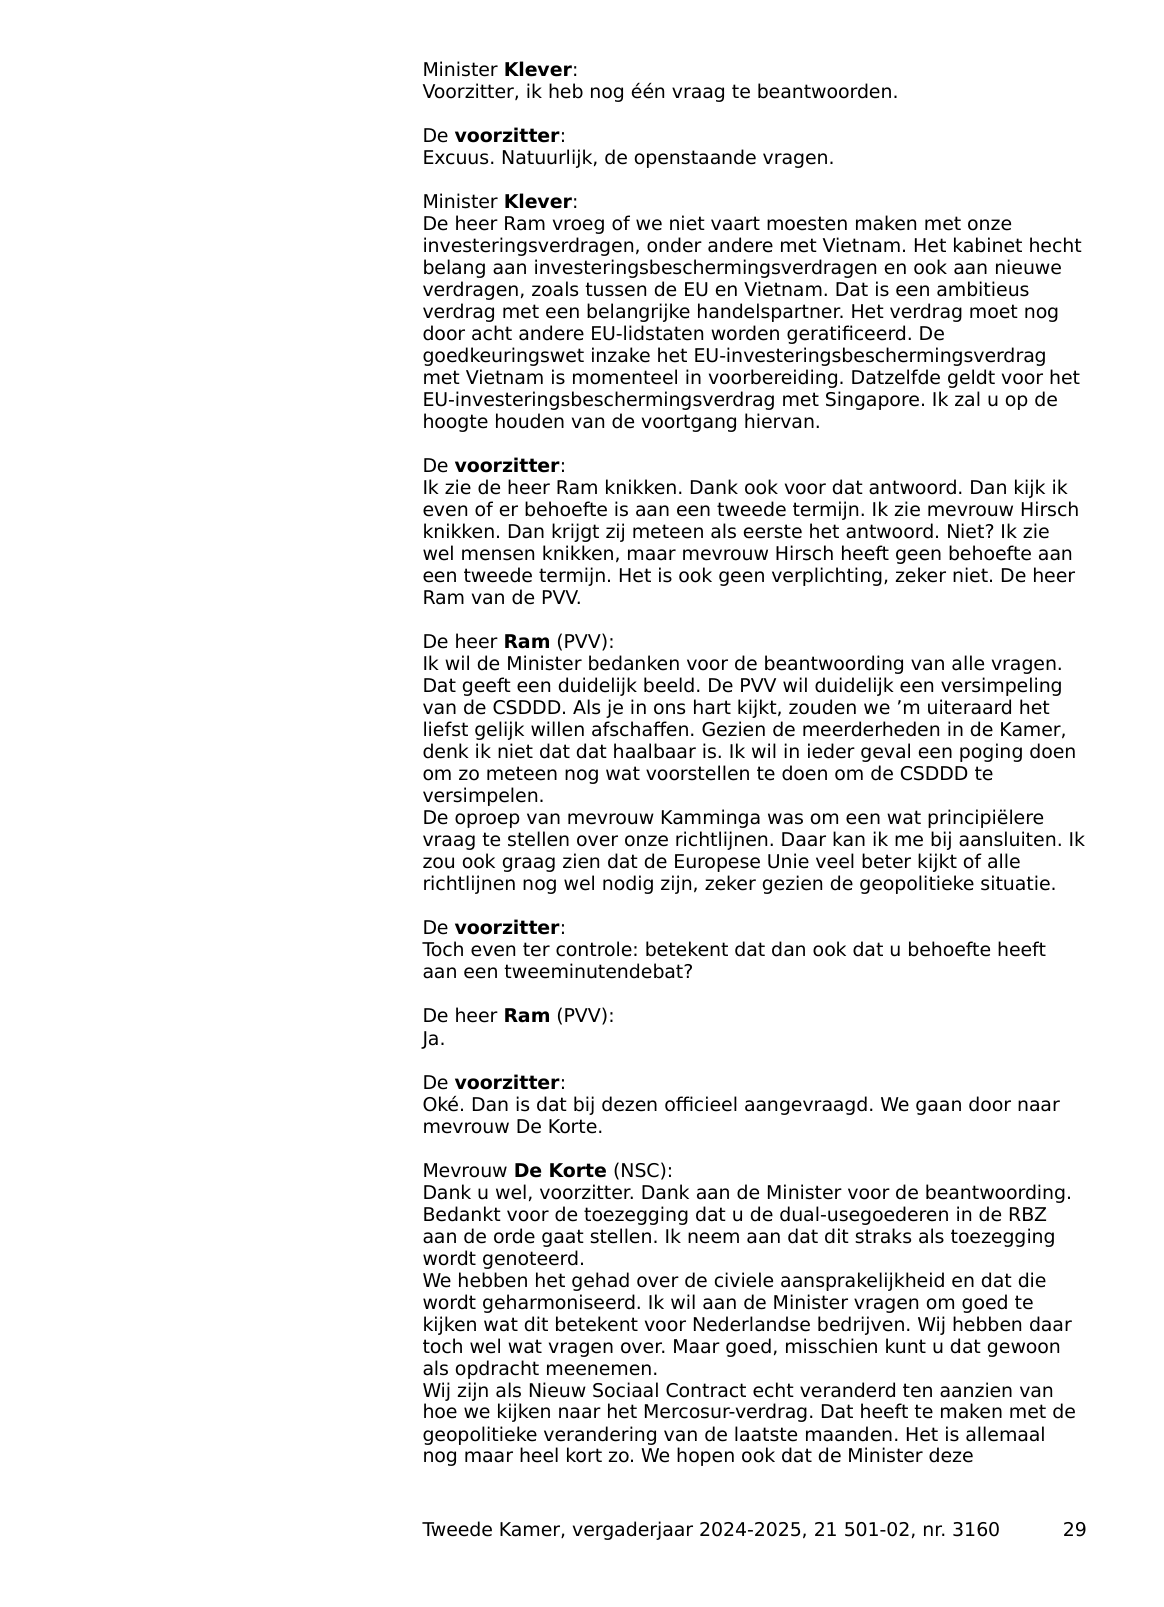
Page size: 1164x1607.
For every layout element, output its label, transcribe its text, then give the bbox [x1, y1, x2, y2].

text Dank u wel, voorzitter. Dank aan de Minister voor de beantwoording. Bedankt voor de toezegging dat u de dual-usegoederen in de RBZ aan de orde gaat stellen. Ik neem aan dat dit straks als toezegging wordt genoteerd. [422, 1182, 1087, 1269]
text De heer Ram vroeg of we niet vaart moesten maken met onze investeringsverdragen, onder andere met Vietnam. Het kabinet hecht belang aan investeringsbeschermingsverdragen en ook aan nieuwe verdragen, zoals tussen de EU en Vietnam. Dat is een ambitieus verdrag met een belangrijke handelspartner. Het verdrag moet nog door acht andere EU-lidstaten worden geratificeerd. De goedkeuringswet inzake het EU-investeringsbeschermingsverdrag met Vietnam is momenteel in voorbereiding. Datzelfde geldt voor het EU-investeringsbeschermingsverdrag met Singapore. Ik zal u op de hoogte houden van de voortgang hiervan. [422, 213, 1087, 433]
text Ja. [422, 1027, 1087, 1049]
text Excuus. Natuurlijk, de openstaande vragen. [422, 147, 1087, 169]
text De voorzitter: [422, 917, 1087, 939]
text Ik wil de Minister bedanken voor de beantwoording van alle vragen. Dat geeft een duidelijk beeld. De PVV wil duidelijk een versimpeling van de CSDDD. Als je in ons hart kijkt, zouden we ’m uiteraard het liefst gelijk willen afschaffen. Gezien de meerderheden in de Kamer, denk ik niet dat dat haalbaar is. Ik wil in ieder geval een poging doen om zo meteen nog wat voorstellen te doen om de CSDDD te versimpelen. [422, 653, 1087, 807]
text Toch even ter controle: betekent dat dan ook dat u behoefte heeft aan een tweeminutendebat? [422, 939, 1087, 983]
text De voorzitter: [422, 1072, 1087, 1093]
text De heer Ram (PVV): [422, 631, 1087, 653]
text De oproep van mevrouw Kamminga was om een wat principiëlere vraag te stellen over onze richtlijnen. Daar kan ik me bij aansluiten. Ik zou ook graag zien dat de Europese Unie veel beter kijkt of alle richtlijnen nog wel nodig zijn, zeker gezien de geopolitieke situatie. [422, 807, 1087, 895]
text Minister Klever: [422, 59, 1087, 81]
text De heer Ram (PVV): [422, 1005, 1087, 1027]
text Minister Klever: [422, 191, 1087, 213]
text De voorzitter: [422, 455, 1087, 477]
text De voorzitter: [422, 125, 1087, 147]
text Wij zijn als Nieuw Sociaal Contract echt veranderd ten aanzien van hoe we kijken naar het Mercosur-verdrag. Dat heeft te maken met de geopolitieke verandering van de laatste maanden. Het is allemaal nog maar heel kort zo. We hopen ook dat de Minister deze [422, 1379, 1087, 1467]
text Mevrouw De Korte (NSC): [422, 1160, 1087, 1182]
text Oké. Dan is dat bij dezen officieel aangevraagd. We gaan door naar mevrouw De Korte. [422, 1093, 1087, 1137]
text Voorzitter, ik heb nog één vraag te beantwoorden. [422, 81, 1087, 103]
text Ik zie de heer Ram knikken. Dank ook voor dat antwoord. Dan kijk ik even of er behoefte is aan een tweede termijn. Ik zie mevrouw Hirsch knikken. Dan krijgt zij meteen als eerste het antwoord. Niet? Ik zie wel mensen knikken, maar mevrouw Hirsch heeft geen behoefte aan een tweede termijn. Het is ook geen verplichting, zeker niet. De heer Ram van de PVV. [422, 477, 1087, 609]
text We hebben het gehad over de civiele aansprakelijkheid en dat die wordt geharmoniseerd. Ik wil aan de Minister vragen om goed te kijken wat dit betekent voor Nederlandse bedrijven. Wij hebben daar toch wel wat vragen over. Maar goed, misschien kunt u dat gewoon als opdracht meenemen. [422, 1269, 1087, 1379]
